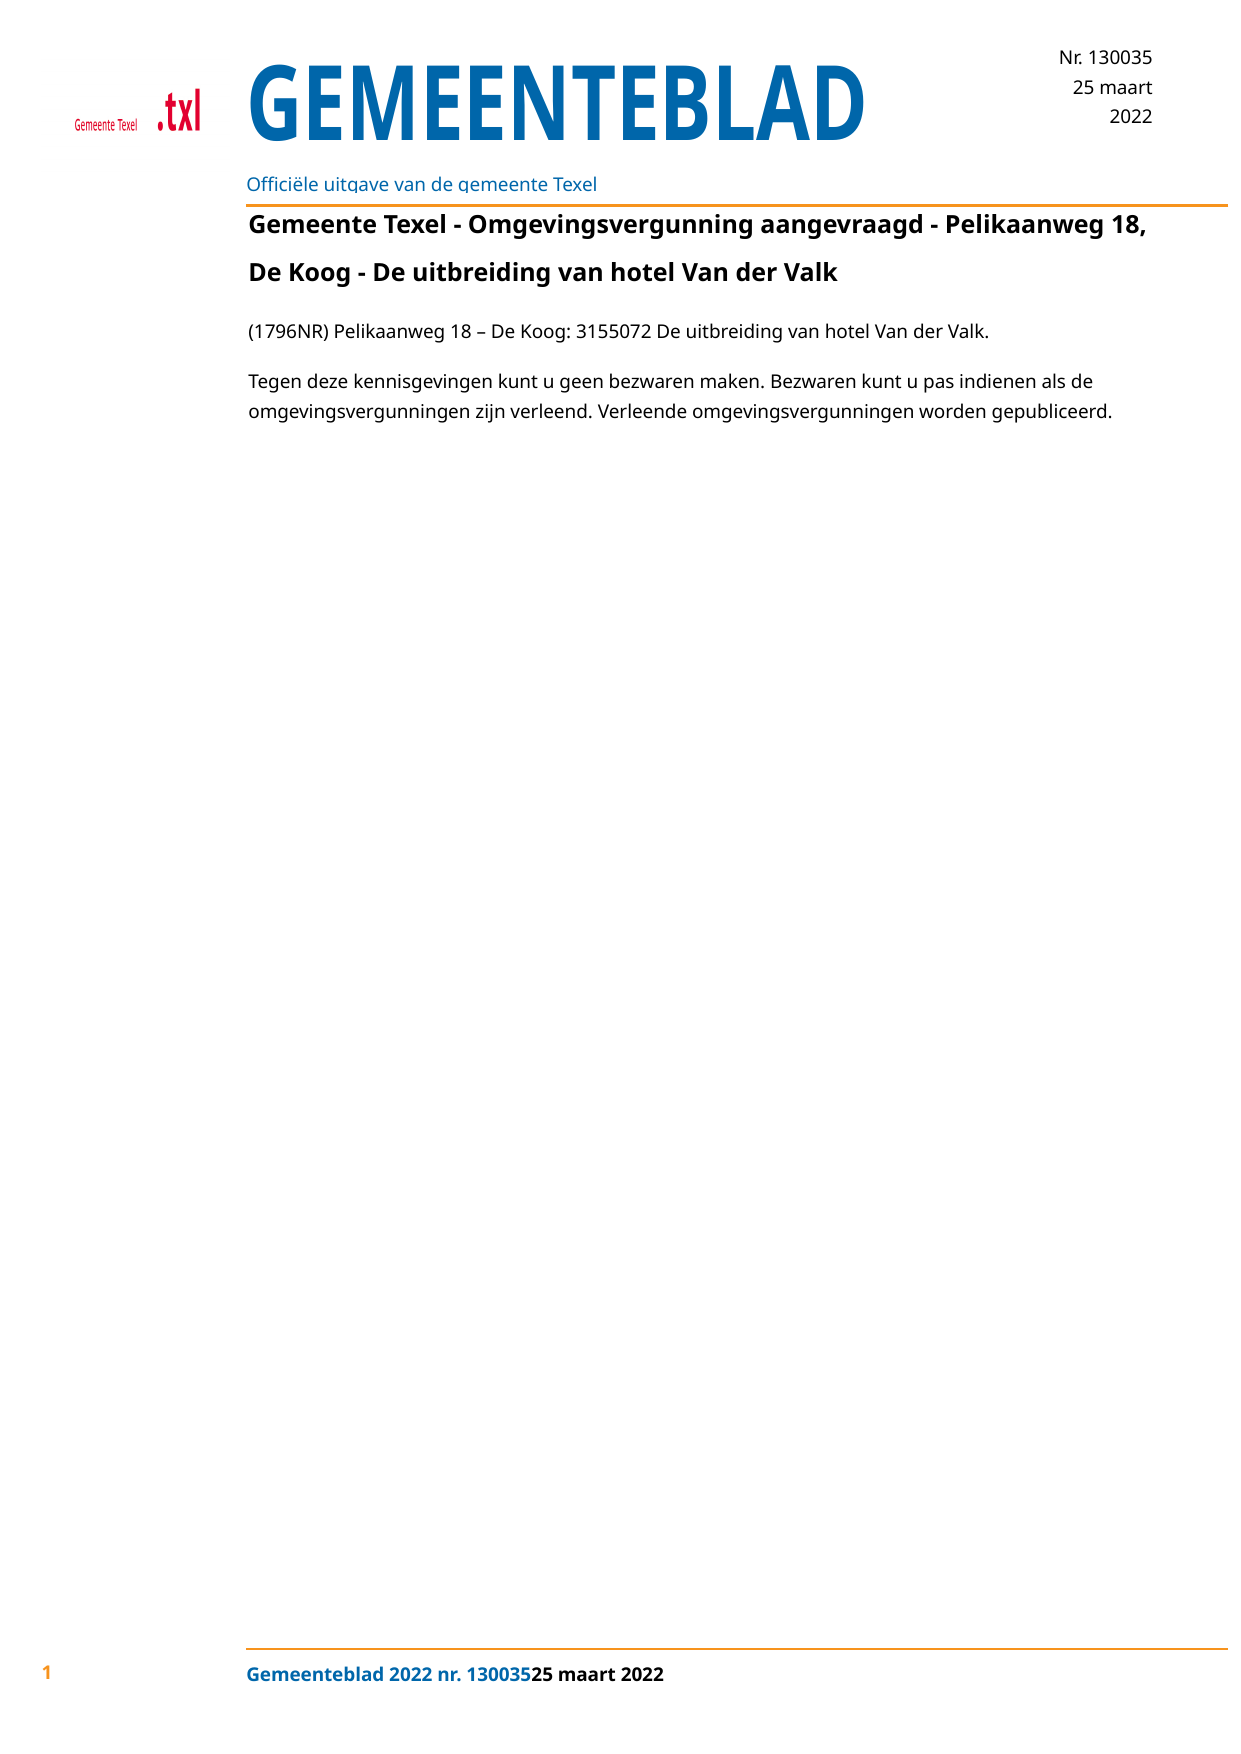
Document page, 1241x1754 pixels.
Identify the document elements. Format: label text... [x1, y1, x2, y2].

picture [41, 47, 231, 172]
text (1796NR) Pelikaanweg 18 – De Koog: 3155072 De uitbreiding van hotel Van der Valk. [248, 318, 1152, 344]
text Gemeente Texel - Omgevingsvergunning aangevraagd - Pelikaanweg 18, De Koog - De uitbreiding van hotel Van der Valk [248, 207, 1152, 288]
text Tegen deze kennisgevingen kunt u geen bezwaren maken. Bezwaren kunt u pas indienen als de omgevingsvergunningen zijn verleend. Verleende omgevingsvergunningen worden gepubliceerd. [248, 368, 1152, 424]
